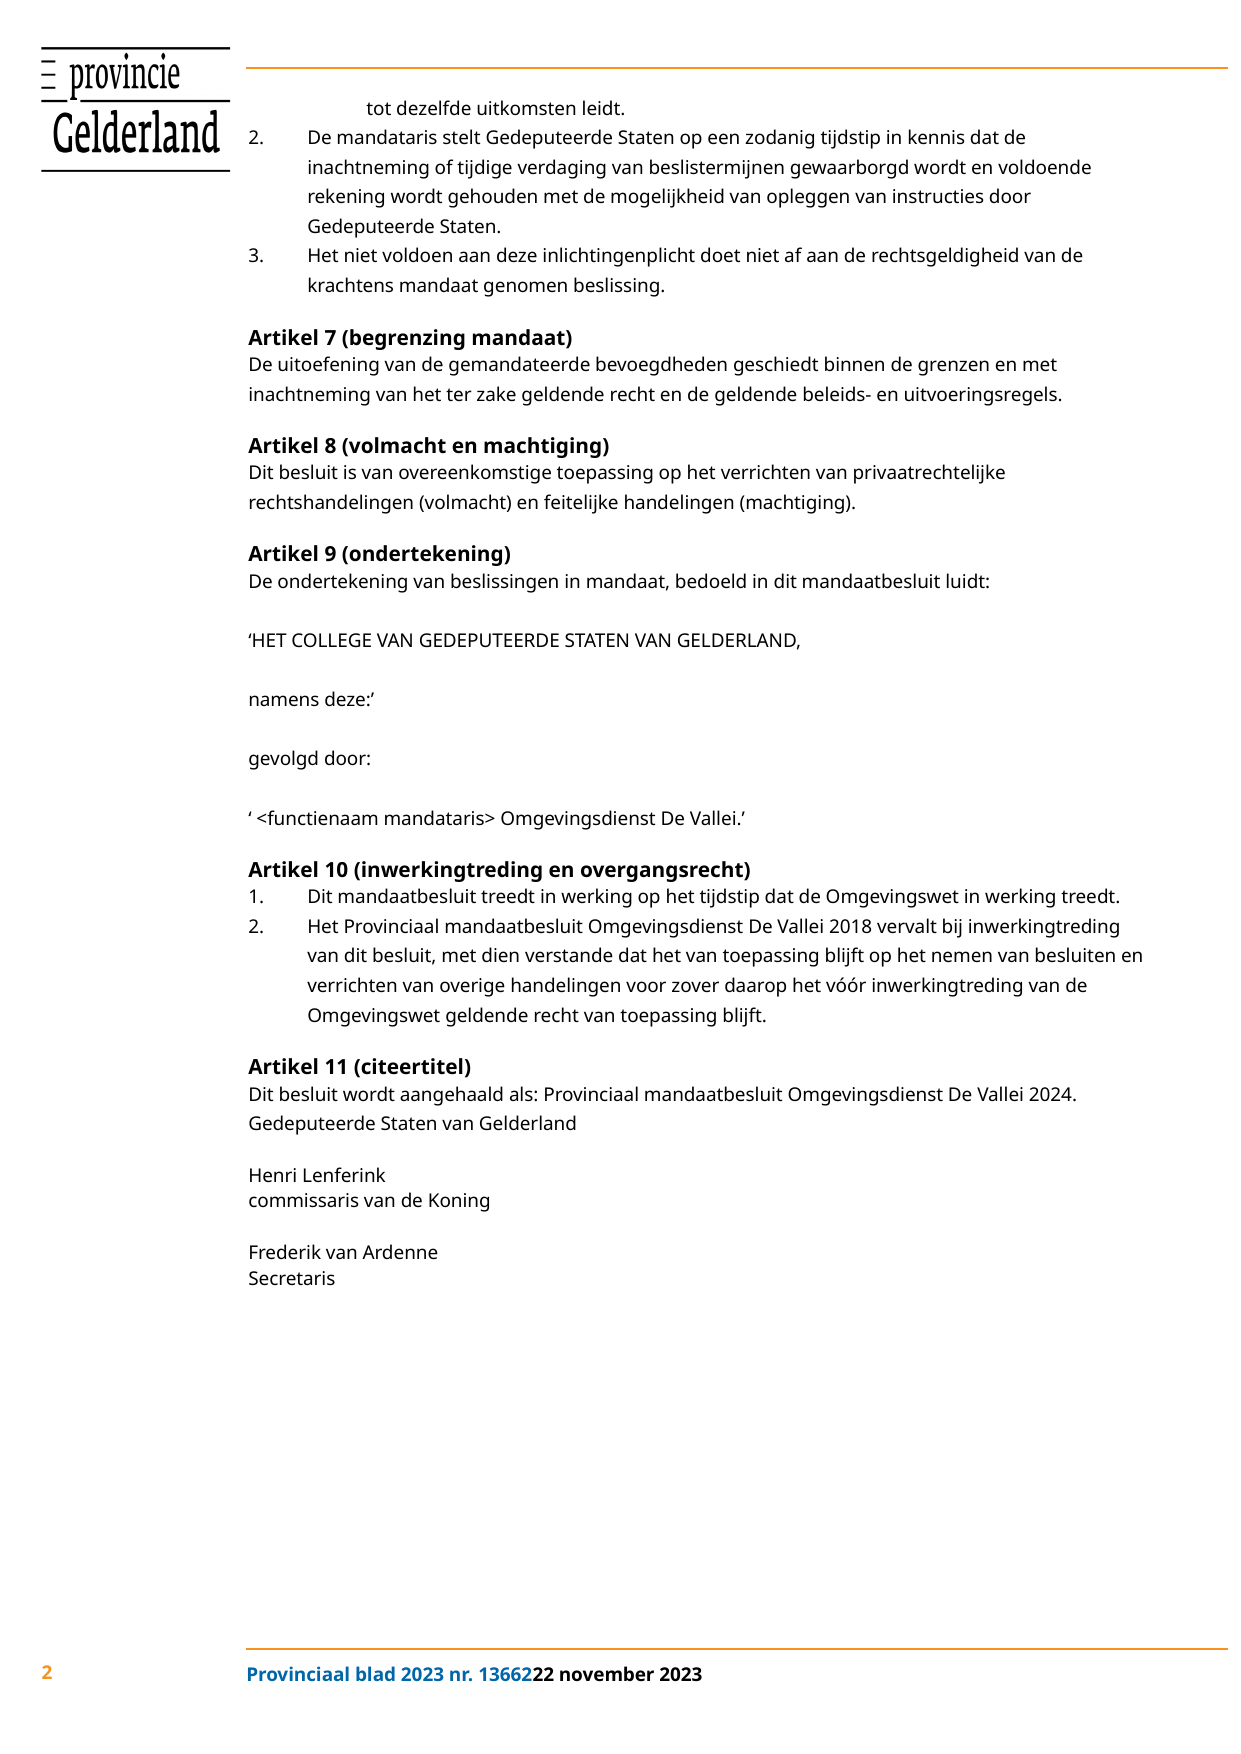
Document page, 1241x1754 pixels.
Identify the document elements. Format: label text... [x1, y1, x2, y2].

text Frederik van Ardenne [248, 1239, 1152, 1265]
text commissaris van de Koning [248, 1187, 1152, 1213]
text Dit besluit wordt aangehaald als: Provinciaal mandaatbesluit Omgevingsdienst De Vallei 2024. [248, 1081, 1152, 1106]
text Secretaris [248, 1265, 1152, 1290]
text Artikel 10 (inwerkingtreding en overgangsrecht) [248, 855, 1152, 883]
text Artikel 9 (ondertekening) [248, 539, 1152, 568]
list Het niet voldoen aan deze inlichtingenplicht doet niet af aan de rechtsgeldigheid van de krachtens mandaat genomen beslissing. [248, 243, 1152, 298]
list tot dezelfde uitkomsten leidt. [307, 95, 1152, 121]
list Het Provinciaal mandaatbesluit Omgevingsdienst De Vallei 2018 vervalt bij inwerkingtreding van dit besluit, met dien verstande dat het van toepassing blijft op het nemen van besluiten en verrichten van overige handelingen voor zover daarop het vóór inwerkingtreding van de Omgevingswet geldende recht van toepassing blijft. [248, 913, 1152, 1028]
picture [41, 47, 231, 172]
list De mandataris stelt Gedeputeerde Staten op een zodanig tijdstip in kennis dat de inachtneming of tijdige verdaging van beslistermijnen gewaarborgd wordt en voldoende rekening wordt gehouden met de mogelijkheid van opleggen van instructies door Gedeputeerde Staten. [248, 124, 1152, 239]
text gevolgd door: [248, 746, 1152, 771]
text namens deze:’ [248, 686, 1152, 712]
text ‘HET COLLEGE VAN GEDEPUTEERDE STATEN VAN GELDERLAND, [248, 627, 1152, 653]
text Gedeputeerde Staten van Gelderland [248, 1110, 1152, 1136]
text Artikel 11 (citeertitel) [248, 1052, 1152, 1081]
text ‘ <functienaam mandataris> Omgevingsdienst De Vallei.’ [248, 805, 1152, 830]
text De uitoefening van de gemandateerde bevoegdheden geschiedt binnen de grenzen en met inachtneming van het ter zake geldende recht en de geldende beleids- en uitvoeringsregels. [248, 351, 1152, 406]
text Dit besluit is van overeenkomstige toepassing op het verrichten van privaatrechtelijke rechtshandelingen (volmacht) en feitelijke handelingen (machtiging). [248, 459, 1152, 515]
text De ondertekening van beslissingen in mandaat, bedoeld in dit mandaatbesluit luidt: [248, 568, 1152, 594]
text Artikel 7 (begrenzing mandaat) [248, 323, 1152, 351]
text Henri Lenferink [248, 1162, 1152, 1187]
text Artikel 8 (volmacht en machtiging) [248, 431, 1152, 459]
list Dit mandaatbesluit treedt in werking op het tijdstip dat de Omgevingswet in werking treedt. [248, 883, 1152, 909]
